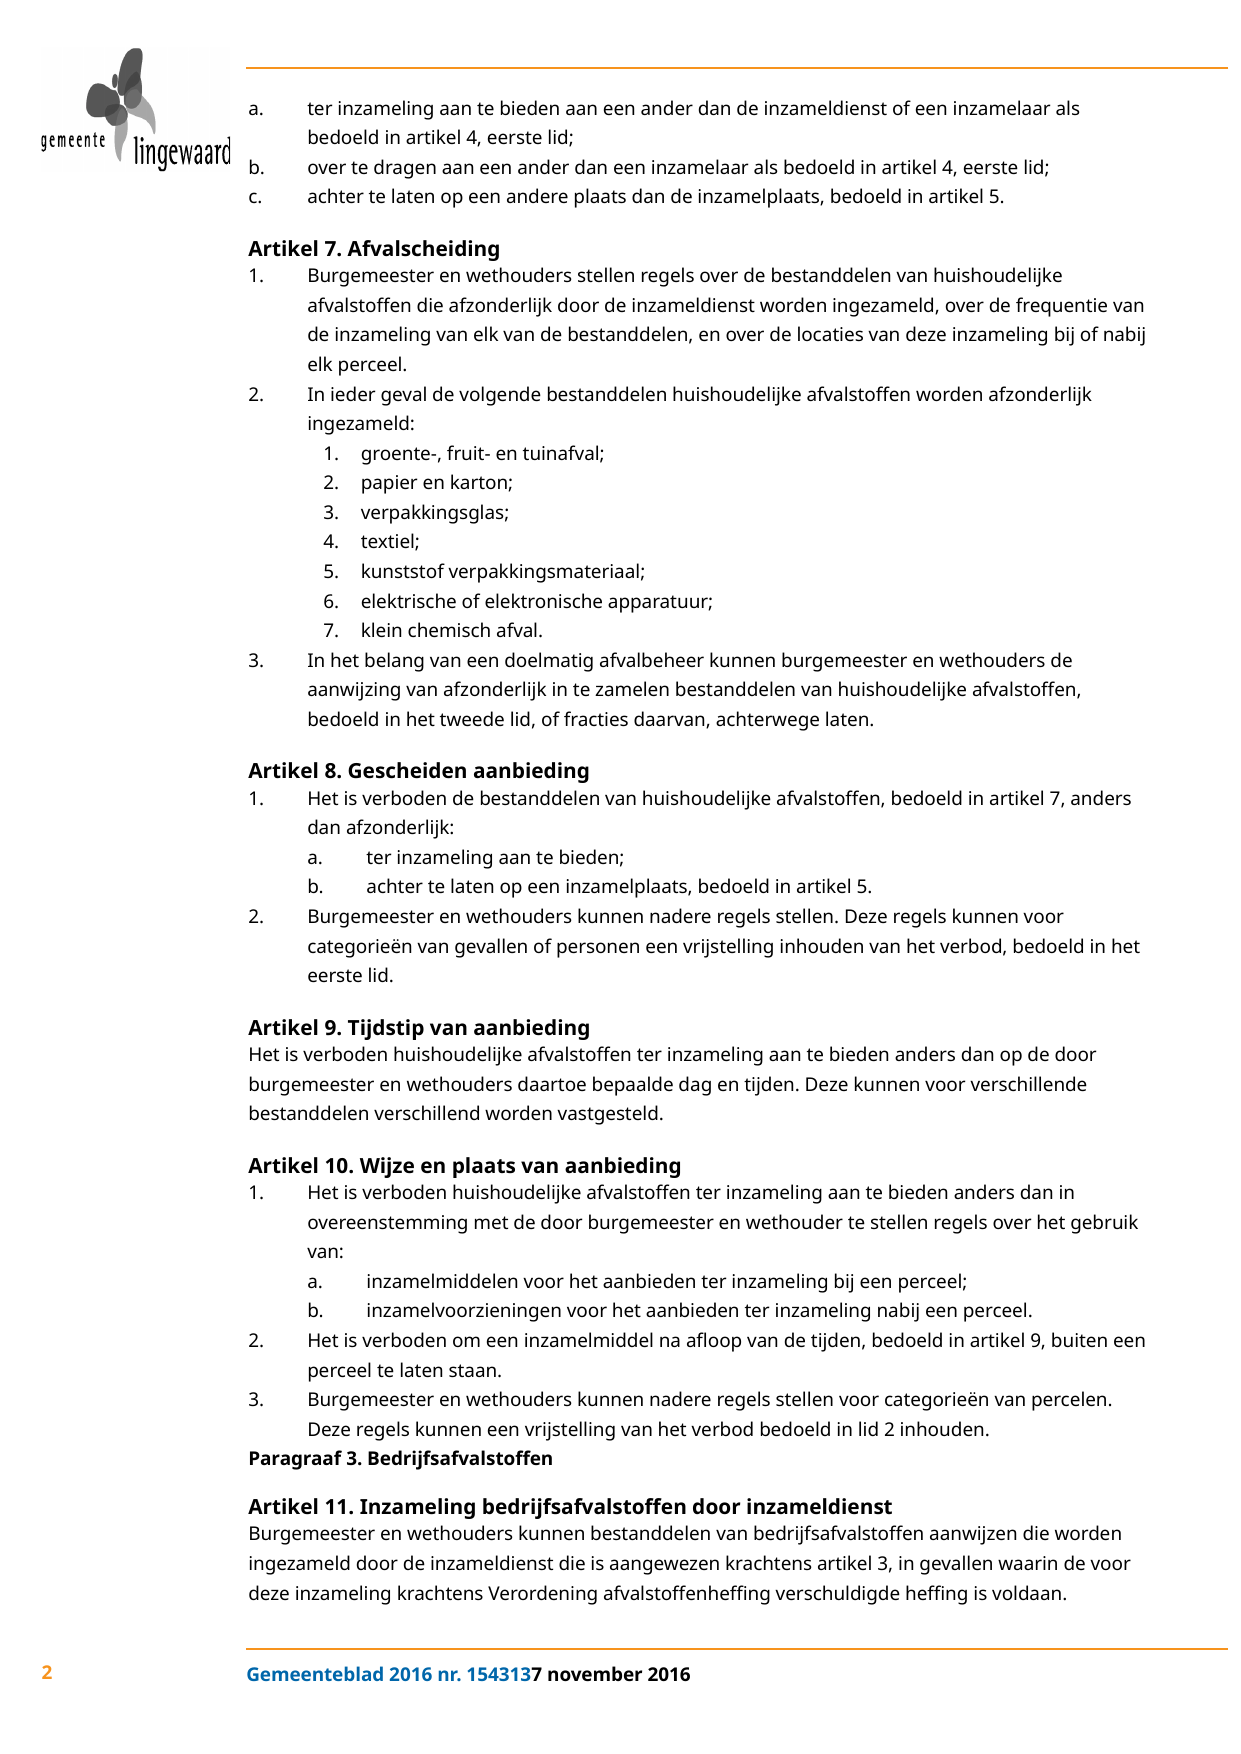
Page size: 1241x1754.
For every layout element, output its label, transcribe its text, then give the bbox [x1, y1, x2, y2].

list Het is verboden om een inzamelmiddel na afloop van de tijden, bedoeld in artikel 9, buiten een perceel te laten staan. [248, 1327, 1152, 1383]
list Burgemeester en wethouders kunnen nadere regels stellen voor categorieën van percelen. Deze regels kunnen een vrijstelling van het verbod bedoeld in lid 2 inhouden. [248, 1386, 1152, 1442]
list ter inzameling aan te bieden; [307, 844, 1152, 870]
list Het is verboden huishoudelijke afvalstoffen ter inzameling aan te bieden anders dan in overeenstemming met de door burgemeester en wethouder te stellen regels over het gebruik van: [248, 1179, 1152, 1264]
list In ieder geval de volgende bestanddelen huishoudelijke afvalstoffen worden afzonderlijk ingezameld: [248, 381, 1152, 436]
list Het is verboden de bestanddelen van huishoudelijke afvalstoffen, bedoeld in artikel 7, anders dan afzonderlijk: [248, 785, 1152, 840]
text Burgemeester en wethouders kunnen bestanddelen van bedrijfsafvalstoffen aanwijzen die worden ingezameld door de inzameldienst die is aangewezen krachtens artikel 3, in gevallen waarin de voor deze inzameling krachtens Verordening afvalstoffenheffing verschuldigde heffing is voldaan. [248, 1521, 1152, 1606]
list Burgemeester en wethouders kunnen nadere regels stellen. Deze regels kunnen voor categorieën van gevallen of personen een vrijstelling inhouden van het verbod, bedoeld in het eerste lid. [248, 903, 1152, 988]
list Burgemeester en wethouders stellen regels over de bestanddelen van huishoudelijke afvalstoffen die afzonderlijk door de inzameldienst worden ingezameld, over de frequentie van de inzameling van elk van de bestanddelen, en over de locaties van deze inzameling bij of nabij elk perceel. [248, 262, 1152, 377]
list inzamelvoorzieningen voor het aanbieden ter inzameling nabij een perceel. [307, 1298, 1152, 1323]
list inzamelmiddelen voor het aanbieden ter inzameling bij een perceel; [307, 1268, 1152, 1294]
list achter te laten op een inzamelplaats, bedoeld in artikel 5. [307, 874, 1152, 899]
list In het belang van een doelmatig afvalbeheer kunnen burgemeester en wethouders de aanwijzing van afzonderlijk in te zamelen bestanddelen van huishoudelijke afvalstoffen, bedoeld in het tweede lid, of fracties daarvan, achterwege laten. [248, 647, 1152, 732]
list verpakkingsglas; [323, 499, 1152, 525]
picture [41, 47, 231, 172]
text Artikel 7. Afvalscheiding [248, 234, 1152, 262]
text Het is verboden huishoudelijke afvalstoffen ter inzameling aan te bieden anders dan op de door burgemeester en wethouders daartoe bepaalde dag en tijden. Deze kunnen voor verschillende bestanddelen verschillend worden vastgesteld. [248, 1041, 1152, 1126]
text Artikel 8. Gescheiden aanbieding [248, 757, 1152, 785]
list achter te laten op een andere plaats dan de inzamelplaats, bedoeld in artikel 5. [248, 183, 1152, 209]
text Paragraaf 3. Bedrijfsafvalstoffen [248, 1446, 1152, 1471]
text Artikel 9. Tijdstip van aanbieding [248, 1013, 1152, 1041]
text Artikel 11. Inzameling bedrijfsafvalstoffen door inzameldienst [248, 1492, 1152, 1521]
text Artikel 10. Wijze en plaats van aanbieding [248, 1151, 1152, 1179]
list groente-, fruit- en tuinafval; [323, 440, 1152, 466]
list ter inzameling aan te bieden aan een ander dan de inzameldienst of een inzamelaar als bedoeld in artikel 4, eerste lid; [248, 95, 1152, 150]
list klein chemisch afval. [323, 617, 1152, 643]
list kunststof verpakkingsmateriaal; [323, 558, 1152, 584]
list textiel; [323, 529, 1152, 554]
list elektrische of elektronische apparatuur; [323, 588, 1152, 613]
list over te dragen aan een ander dan een inzamelaar als bedoeld in artikel 4, eerste lid; [248, 154, 1152, 180]
list papier en karton; [323, 469, 1152, 495]
